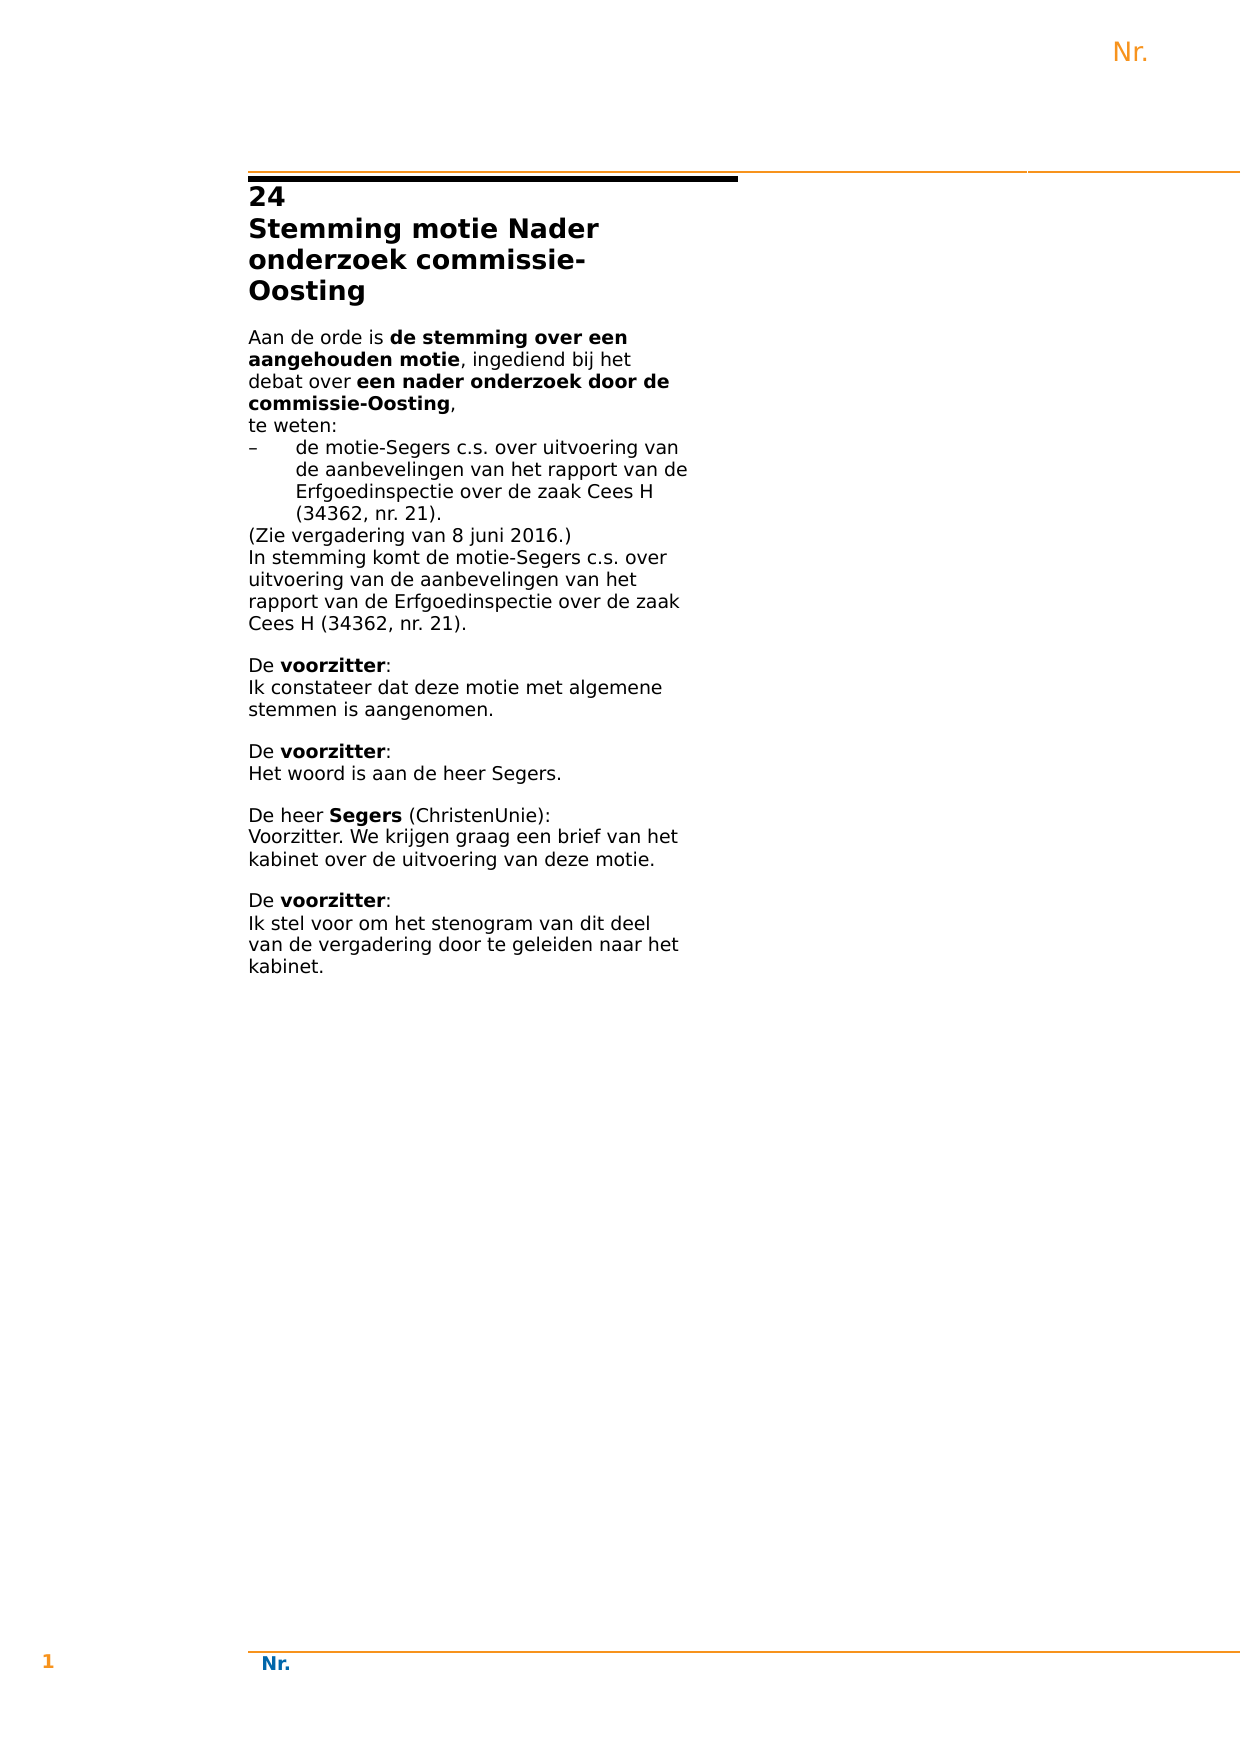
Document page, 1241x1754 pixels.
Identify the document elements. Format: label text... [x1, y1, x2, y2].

text Ik constateer dat deze motie met algemene stemmen is aangenomen. [248, 677, 691, 721]
text De voorzitter: [248, 890, 691, 912]
text Het woord is aan de heer Segers. [248, 762, 691, 784]
text De voorzitter: [248, 654, 691, 677]
list de motie-Segers c.s. over uitvoering van de aanbevelingen van het rapport van de Erfgoedinspectie over de zaak Cees H (34362, nr. 21). [248, 437, 691, 525]
text In stemming komt de motie-Segers c.s. over uitvoering van de aanbevelingen van het rapport van de Erfgoedinspectie over de zaak Cees H (34362, nr. 21). [248, 547, 691, 634]
text Aan de orde is de stemming over een aangehouden motie, ingediend bij het debat over een nader onderzoek door de commissie-Oosting, [248, 327, 691, 415]
text De voorzitter: [248, 741, 691, 762]
text te weten: [248, 415, 691, 437]
text Ik stel voor om het stenogram van dit deel van de vergadering door te geleiden naar het kabinet. [248, 912, 691, 978]
title 24 Stemming motie Nader onderzoek commissie-Oosting [248, 182, 691, 307]
text (Zie vergadering van 8 juni 2016.) [248, 525, 691, 547]
text Voorzitter. We krijgen graag een brief van het kabinet over de uitvoering van deze motie. [248, 826, 691, 870]
text De heer Segers (ChristenUnie): [248, 804, 691, 826]
